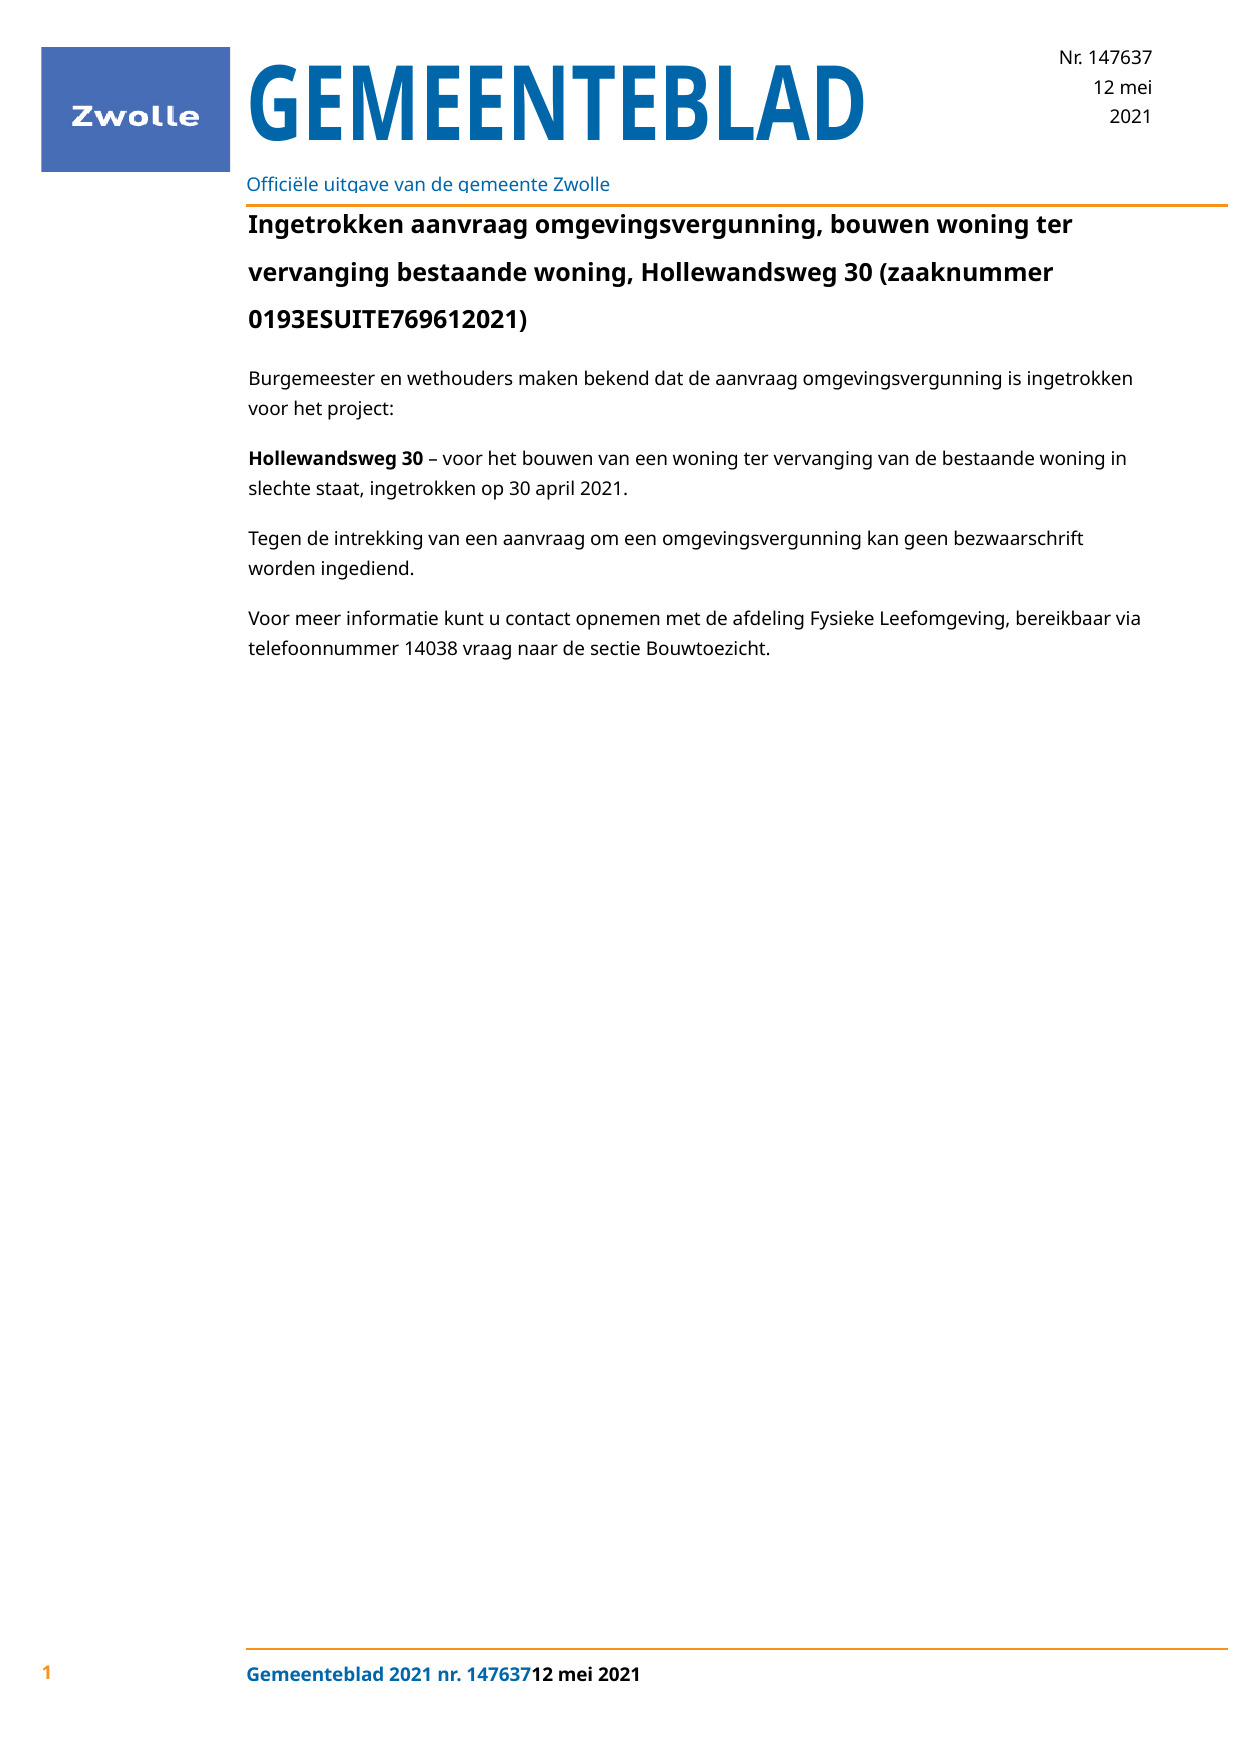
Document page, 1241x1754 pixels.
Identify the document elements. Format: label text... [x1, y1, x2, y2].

text Ingetrokken aanvraag omgevingsvergunning, bouwen woning ter vervanging bestaande woning, Hollewandsweg 30 (zaaknummer 0193ESUITE769612021) [248, 207, 1152, 336]
text Tegen de intrekking van een aanvraag om een omgevingsvergunning kan geen bezwaarschrift worden ingediend. [248, 526, 1152, 581]
picture [41, 47, 231, 172]
text Burgemeester en wethouders maken bekend dat de aanvraag omgevingsvergunning is ingetrokken voor het project: [248, 366, 1152, 421]
text Hollewandsweg 30 – voor het bouwen van een woning ter vervanging van de bestaande woning in slechte staat, ingetrokken op 30 april 2021. [248, 446, 1152, 501]
text Voor meer informatie kunt u contact opnemen met de afdeling Fysieke Leefomgeving, bereikbaar via telefoonnummer 14038 vraag naar de sectie Bouwtoezicht. [248, 606, 1152, 661]
